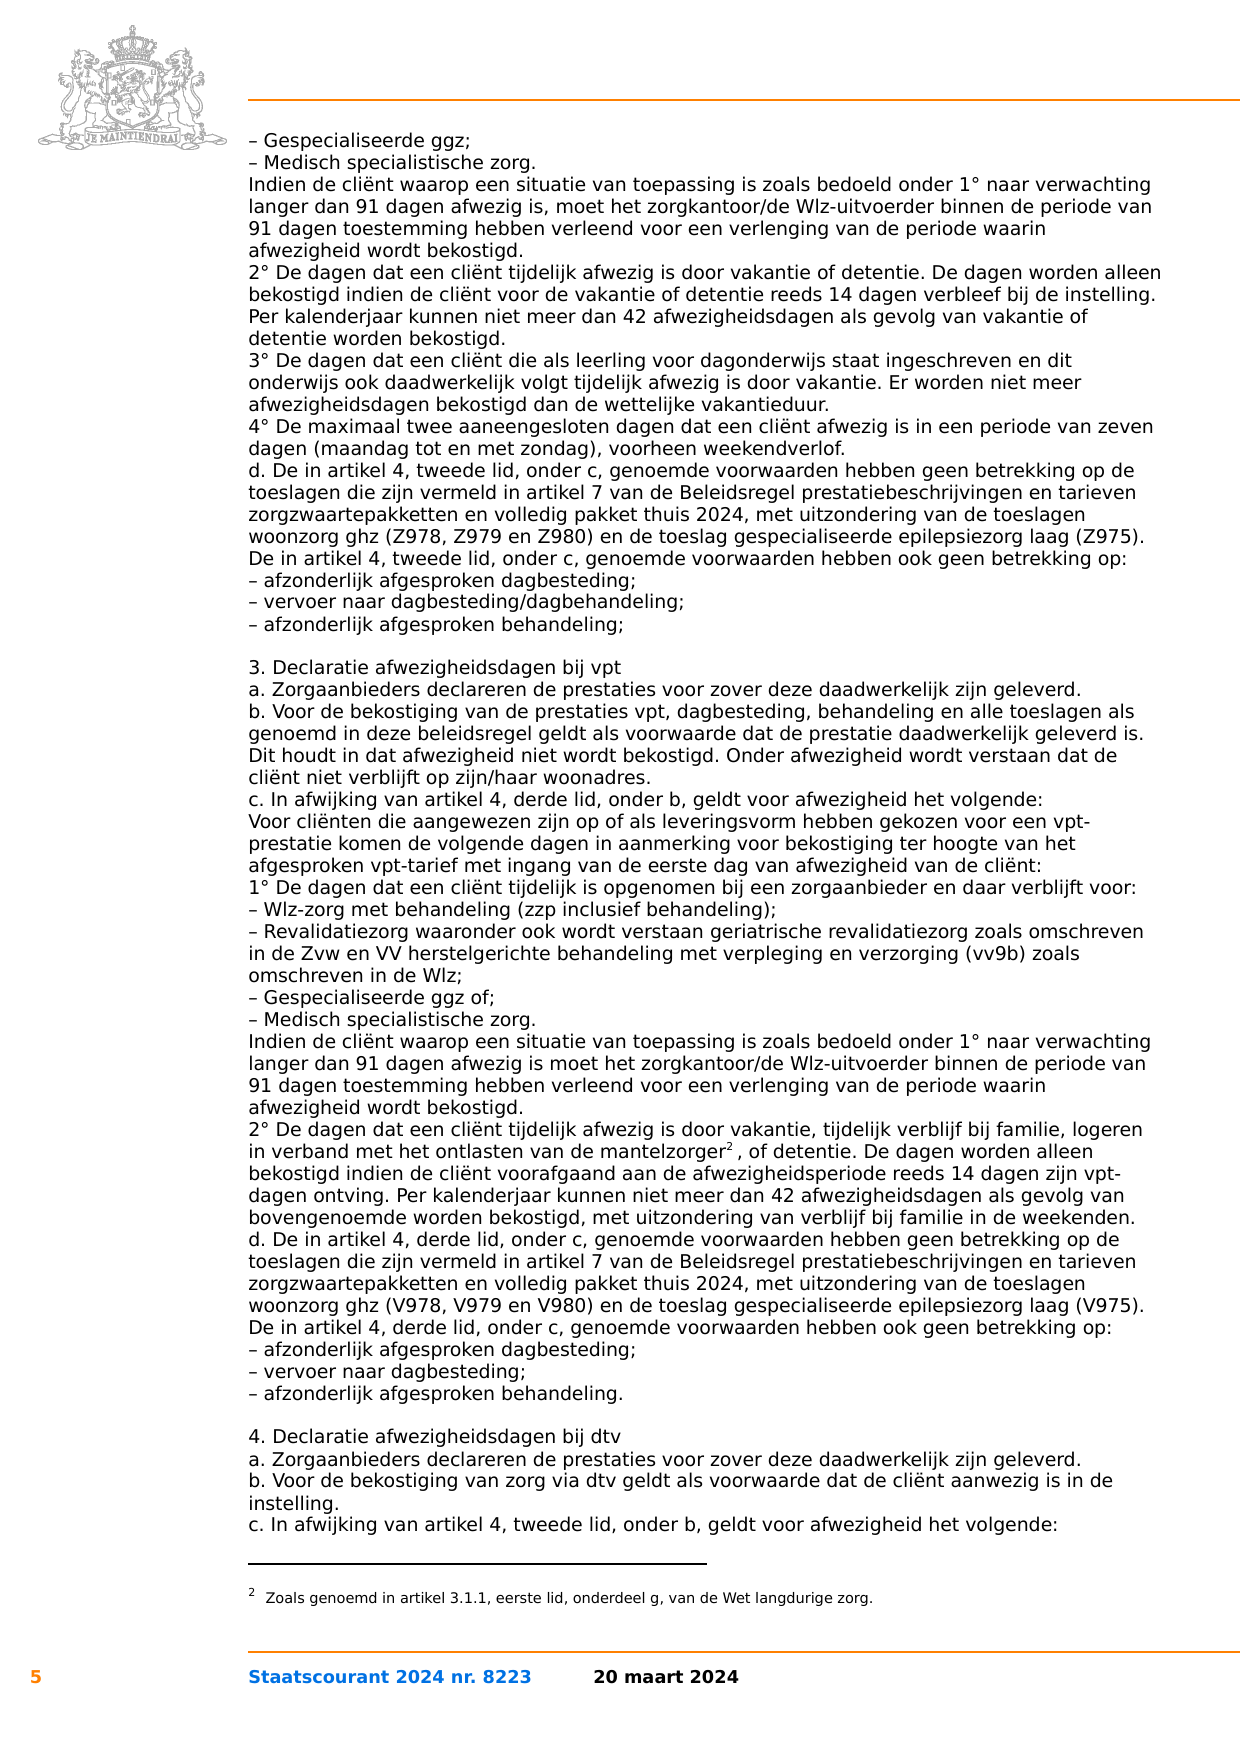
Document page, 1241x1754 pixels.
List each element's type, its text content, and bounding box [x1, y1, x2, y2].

text 1° De dagen dat een cliënt tijdelijk is opgenomen bij een zorgaanbieder en daar verblijft voor: [248, 877, 1163, 899]
text c. In afwijking van artikel 4, derde lid, onder b, geldt voor afwezigheid het volgende: [248, 789, 1163, 811]
text Dit houdt in dat afwezigheid niet wordt bekostigd. Onder afwezigheid wordt verstaan dat de cliënt niet verblijft op zijn/haar woonadres. [248, 745, 1163, 789]
text – afzonderlijk afgesproken dagbesteding; [248, 1339, 1163, 1361]
text – Gespecialiseerde ggz of; [248, 987, 1163, 1009]
text a. Zorgaanbieders declareren de prestaties voor zover deze daadwerkelijk zijn geleverd. [248, 679, 1163, 701]
text Zoals genoemd in artikel 3.1.1, eerste lid, onderdeel g, van de Wet langdurige zorg. [248, 1586, 1163, 1608]
text – Gespecialiseerde ggz; [248, 130, 1163, 152]
text 3° De dagen dat een cliënt die als leerling voor dagonderwijs staat ingeschreven en dit onderwijs ook daadwerkelijk volgt tijdelijk afwezig is door vakantie. Er worden niet meer afwezigheidsdagen bekostigd dan de wettelijke vakantieduur. [248, 350, 1163, 416]
text d. De in artikel 4, tweede lid, onder c, genoemde voorwaarden hebben geen betrekking op de toeslagen die zijn vermeld in artikel 7 van de Beleidsregel prestatiebeschrijvingen en tarieven zorgzwaartepakketten en volledig pakket thuis 2024, met uitzondering van de toeslagen woonzorg ghz (Z978, Z979 en Z980) en de toeslag gespecialiseerde epilepsiezorg laag (Z975). [248, 459, 1163, 547]
text – vervoer naar dagbesteding; [248, 1361, 1163, 1383]
text – afzonderlijk afgesproken dagbesteding; [248, 569, 1163, 591]
text De in artikel 4, tweede lid, onder c, genoemde voorwaarden hebben ook geen betrekking op: [248, 547, 1163, 569]
text 2° De dagen dat een cliënt tijdelijk afwezig is door vakantie of detentie. De dagen worden alleen bekostigd indien de cliënt voor de vakantie of detentie reeds 14 dagen verbleef bij de instelling. Per kalenderjaar kunnen niet meer dan 42 afwezigheidsdagen als gevolg van vakantie of detentie worden bekostigd. [248, 262, 1163, 350]
text Voor cliënten die aangewezen zijn op of als leveringsvorm hebben gekozen voor een vpt-prestatie komen de volgende dagen in aanmerking voor bekostiging ter hoogte van het afgesproken vpt-tarief met ingang van de eerste dag van afwezigheid van de cliënt: [248, 811, 1163, 877]
text – Medisch specialistische zorg. [248, 152, 1163, 174]
text a. Zorgaanbieders declareren de prestaties voor zover deze daadwerkelijk zijn geleverd. [248, 1448, 1163, 1470]
text – Revalidatiezorg waaronder ook wordt verstaan geriatrische revalidatiezorg zoals omschreven in de Zvw en VV herstelgerichte behandeling met verpleging en verzorging (vv9b) zoals omschreven in de Wlz; [248, 921, 1163, 987]
picture [38, 25, 227, 150]
text b. Voor de bekostiging van de prestaties vpt, dagbesteding, behandeling en alle toeslagen als genoemd in deze beleidsregel geldt als voorwaarde dat de prestatie daadwerkelijk geleverd is. [248, 701, 1163, 745]
text b. Voor de bekostiging van zorg via dtv geldt als voorwaarde dat de cliënt aanwezig is in de instelling. [248, 1470, 1163, 1514]
text – afzonderlijk afgesproken behandeling. [248, 1383, 1163, 1404]
text c. In afwijking van artikel 4, tweede lid, onder b, geldt voor afwezigheid het volgende: [248, 1514, 1163, 1536]
text 4. Declaratie afwezigheidsdagen bij dtv [248, 1426, 1163, 1448]
text Indien de cliënt waarop een situatie van toepassing is zoals bedoeld onder 1° naar verwachting langer dan 91 dagen afwezig is, moet het zorgkantoor/de Wlz-uitvoerder binnen de periode van 91 dagen toestemming hebben verleend voor een verlenging van de periode waarin afwezigheid wordt bekostigd. [248, 174, 1163, 262]
text 3. Declaratie afwezigheidsdagen bij vpt [248, 657, 1163, 679]
text De in artikel 4, derde lid, onder c, genoemde voorwaarden hebben ook geen betrekking op: [248, 1317, 1163, 1339]
text – vervoer naar dagbesteding/dagbehandeling; [248, 591, 1163, 613]
text 4° De maximaal twee aaneengesloten dagen dat een cliënt afwezig is in een periode van zeven dagen (maandag tot en met zondag), voorheen weekendverlof. [248, 416, 1163, 459]
text Indien de cliënt waarop een situatie van toepassing is zoals bedoeld onder 1° naar verwachting langer dan 91 dagen afwezig is moet het zorgkantoor/de Wlz-uitvoerder binnen de periode van 91 dagen toestemming hebben verleend voor een verlenging van de periode waarin afwezigheid wordt bekostigd. [248, 1031, 1163, 1119]
text – Wlz-zorg met behandeling (zzp inclusief behandeling); [248, 899, 1163, 921]
text – afzonderlijk afgesproken behandeling; [248, 613, 1163, 635]
text – Medisch specialistische zorg. [248, 1009, 1163, 1031]
text d. De in artikel 4, derde lid, onder c, genoemde voorwaarden hebben geen betrekking op de toeslagen die zijn vermeld in artikel 7 van de Beleidsregel prestatiebeschrijvingen en tarieven zorgzwaartepakketten en volledig pakket thuis 2024, met uitzondering van de toeslagen woonzorg ghz (V978, V979 en V980) en de toeslag gespecialiseerde epilepsiezorg laag (V975). [248, 1229, 1163, 1317]
text 2° De dagen dat een cliënt tijdelijk afwezig is door vakantie, tijdelijk verblijf bij familie, logeren in verband met het ontlasten van de mantelzorger, of detentie. De dagen worden alleen bekostigd indien de cliënt voorafgaand aan de afwezigheidsperiode reeds 14 dagen zijn vpt-dagen ontving. Per kalenderjaar kunnen niet meer dan 42 afwezigheidsdagen als gevolg van bovengenoemde worden bekostigd, met uitzondering van verblijf bij familie in de weekenden. [248, 1119, 1163, 1229]
